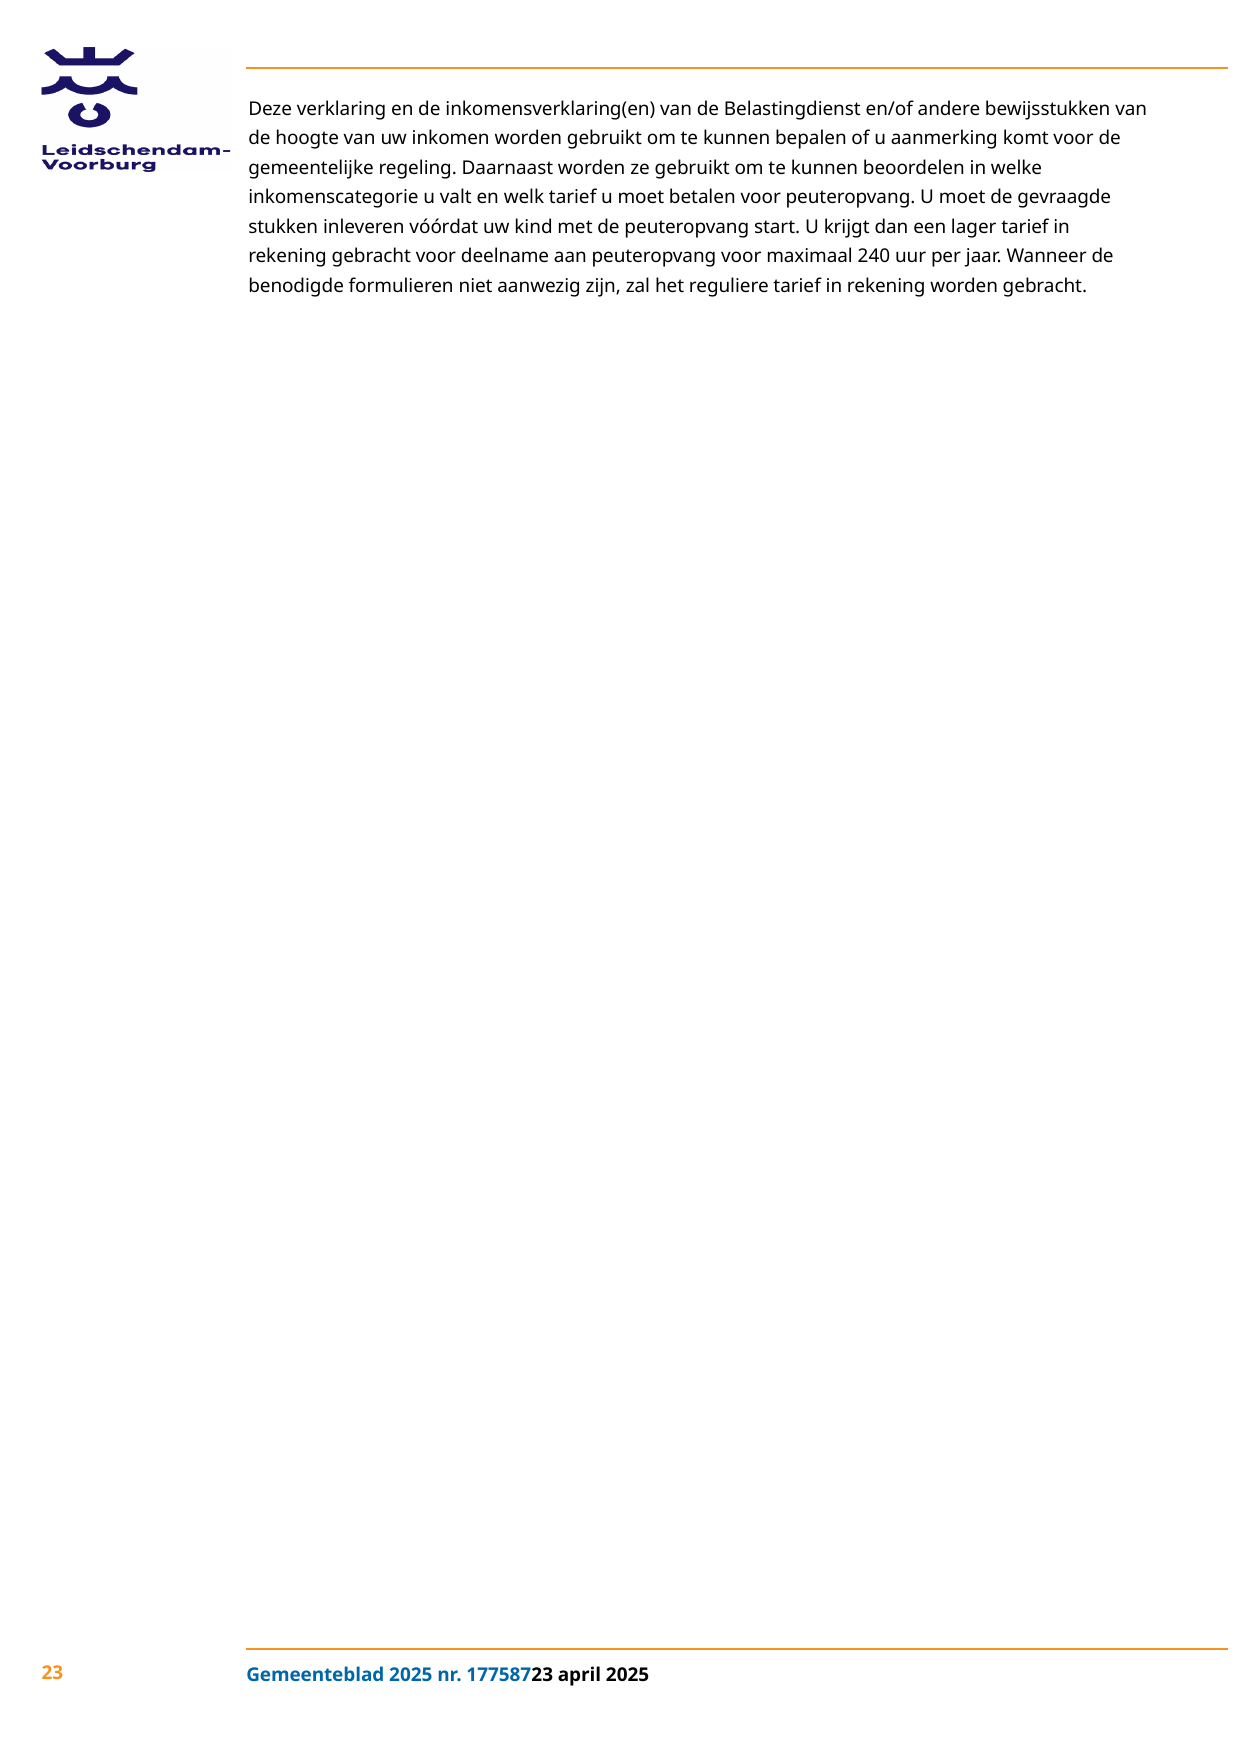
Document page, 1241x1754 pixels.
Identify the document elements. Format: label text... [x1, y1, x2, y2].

text Deze verklaring en de inkomensverklaring(en) van de Belastingdienst en/of andere bewijsstukken van de hoogte van uw inkomen worden gebruikt om te kunnen bepalen of u aanmerking komt voor de gemeentelijke regeling. Daarnaast worden ze gebruikt om te kunnen beoordelen in welke inkomenscategorie u valt en welk tarief u moet betalen voor peuteropvang. U moet de gevraagde stukken inleveren vóórdat uw kind met de peuteropvang start. U krijgt dan een lager tarief in rekening gebracht voor deelname aan peuteropvang voor maximaal 240 uur per jaar. Wanneer de benodigde formulieren niet aanwezig zijn, zal het reguliere tarief in rekening worden gebracht. [248, 95, 1152, 298]
picture [41, 47, 231, 172]
